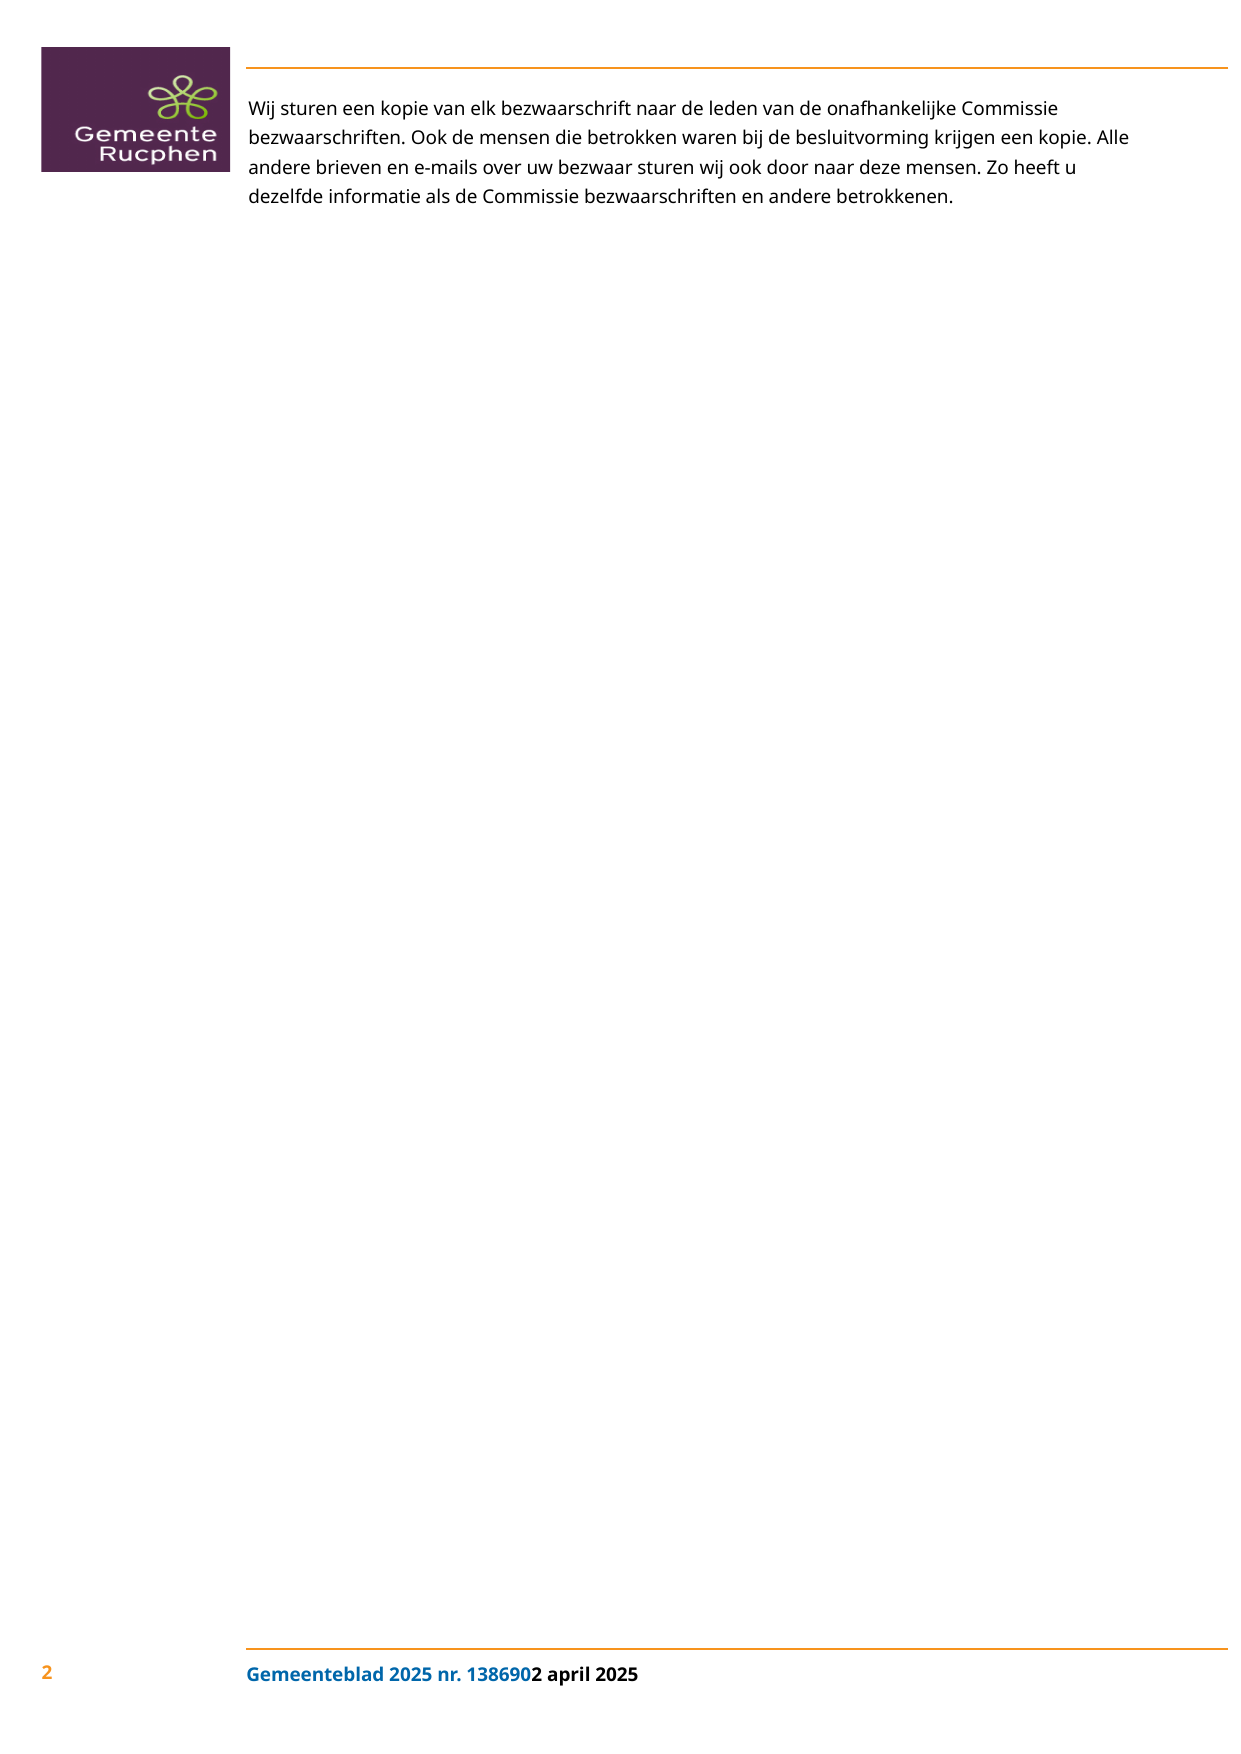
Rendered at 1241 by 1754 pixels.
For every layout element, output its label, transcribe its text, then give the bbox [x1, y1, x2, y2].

text Wij sturen een kopie van elk bezwaarschrift naar de leden van de onafhankelijke Commissie bezwaarschriften. Ook de mensen die betrokken waren bij de besluitvorming krijgen een kopie. Alle andere brieven en e-mails over uw bezwaar sturen wij ook door naar deze mensen. Zo heeft u dezelfde informatie als de Commissie bezwaarschriften en andere betrokkenen. [248, 95, 1152, 209]
picture [41, 47, 231, 172]
